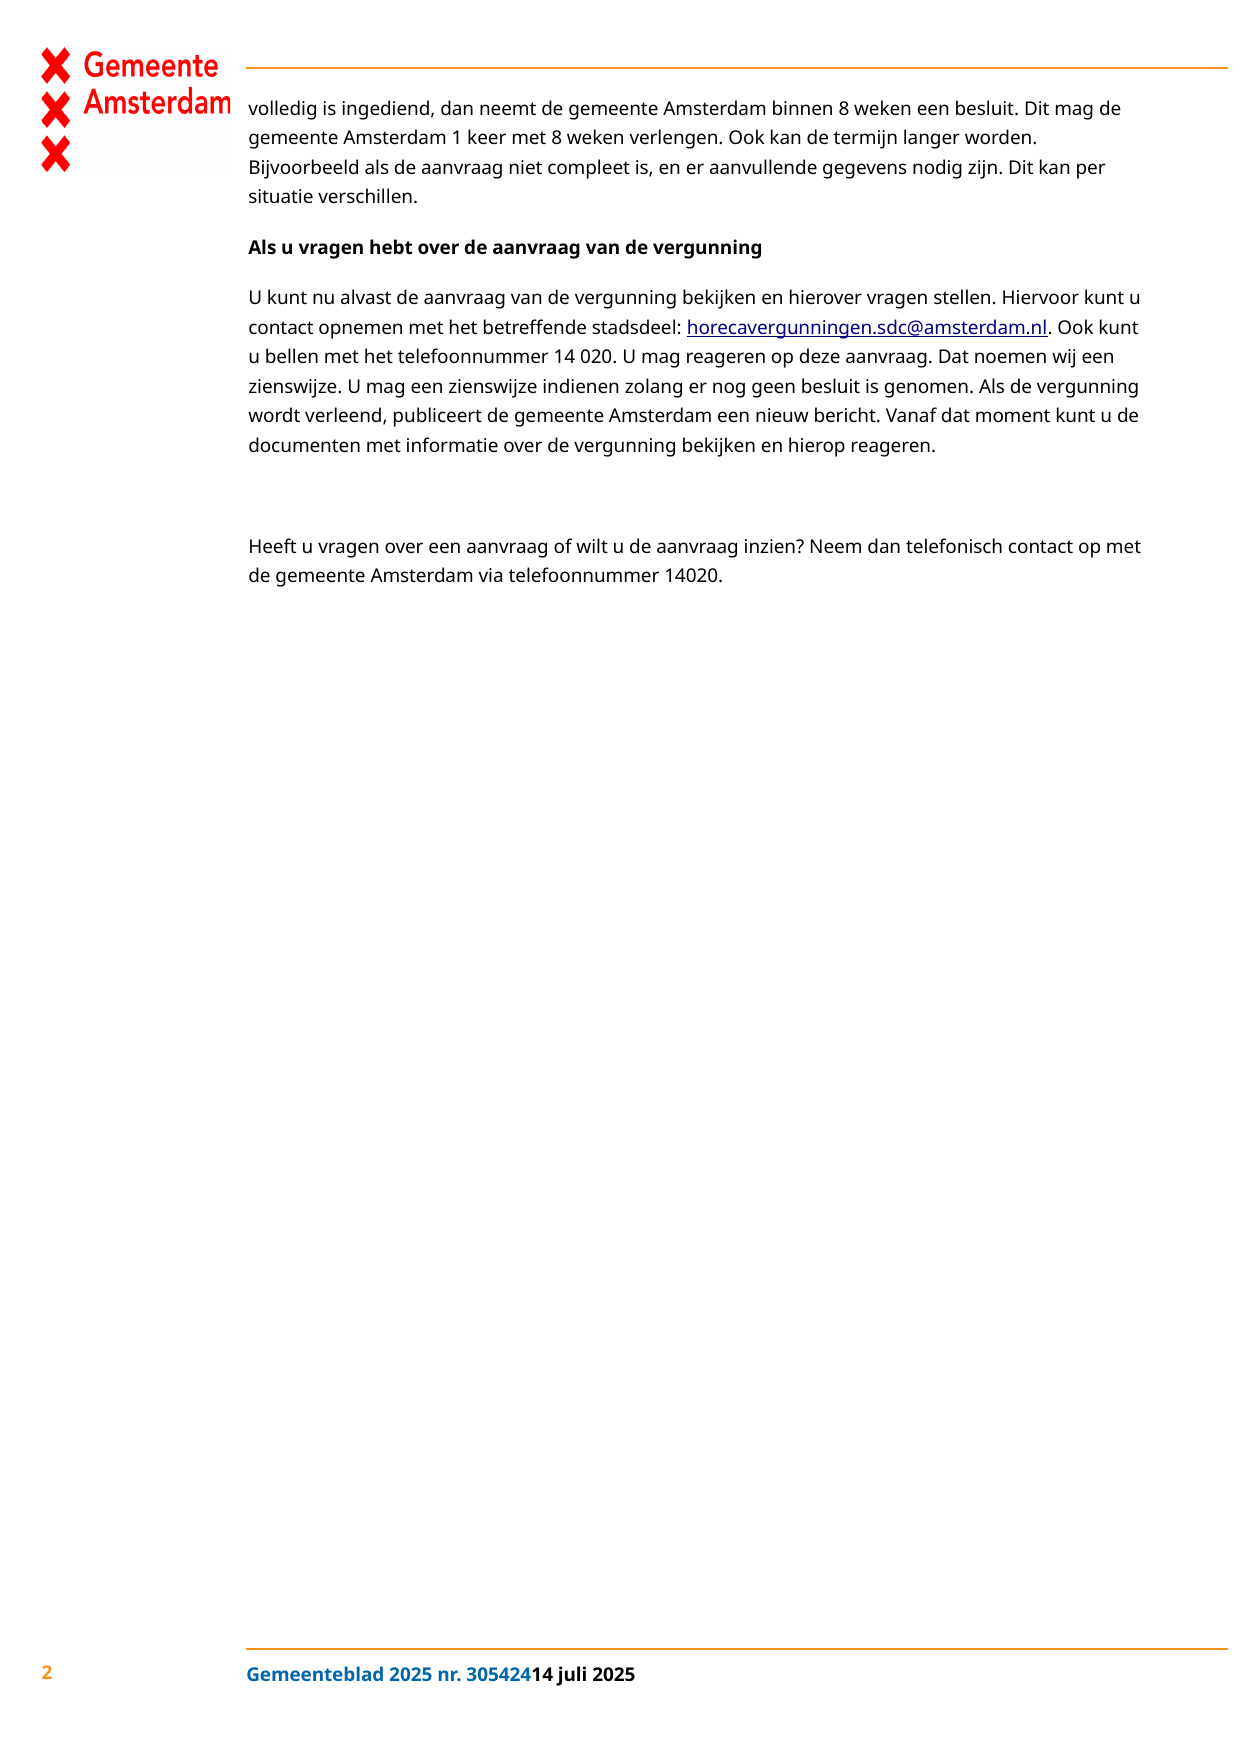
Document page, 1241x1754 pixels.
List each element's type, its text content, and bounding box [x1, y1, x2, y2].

picture [41, 47, 231, 172]
text U kunt nu alvast de aanvraag van de vergunning bekijken en hierover vragen stellen. Hiervoor kunt u contact opnemen met het betreffende stadsdeel: horecavergunningen.sdc@amsterdam.nl. Ook kunt u bellen met het telefoonnummer 14 020. U mag reageren op deze aanvraag. Dat noemen wij een zienswijze. U mag een zienswijze indienen zolang er nog geen besluit is genomen. Als de vergunning wordt verleend, publiceert de gemeente Amsterdam een nieuw bericht. Vanaf dat moment kunt u de documenten met informatie over de vergunning bekijken en hierop reageren. [248, 284, 1152, 458]
text volledig is ingediend, dan neemt de gemeente Amsterdam binnen 8 weken een besluit. Dit mag de gemeente Amsterdam 1 keer met 8 weken verlengen. Ook kan de termijn langer worden. Bijvoorbeeld als de aanvraag niet compleet is, en er aanvullende gegevens nodig zijn. Dit kan per situatie verschillen. [248, 95, 1152, 209]
text Heeft u vragen over een aanvraag of wilt u de aanvraag inzien? Neem dan telefonisch contact op met de gemeente Amsterdam via telefoonnummer 14020. [248, 533, 1152, 588]
text Als u vragen hebt over de aanvraag van de vergunning [248, 234, 1152, 260]
